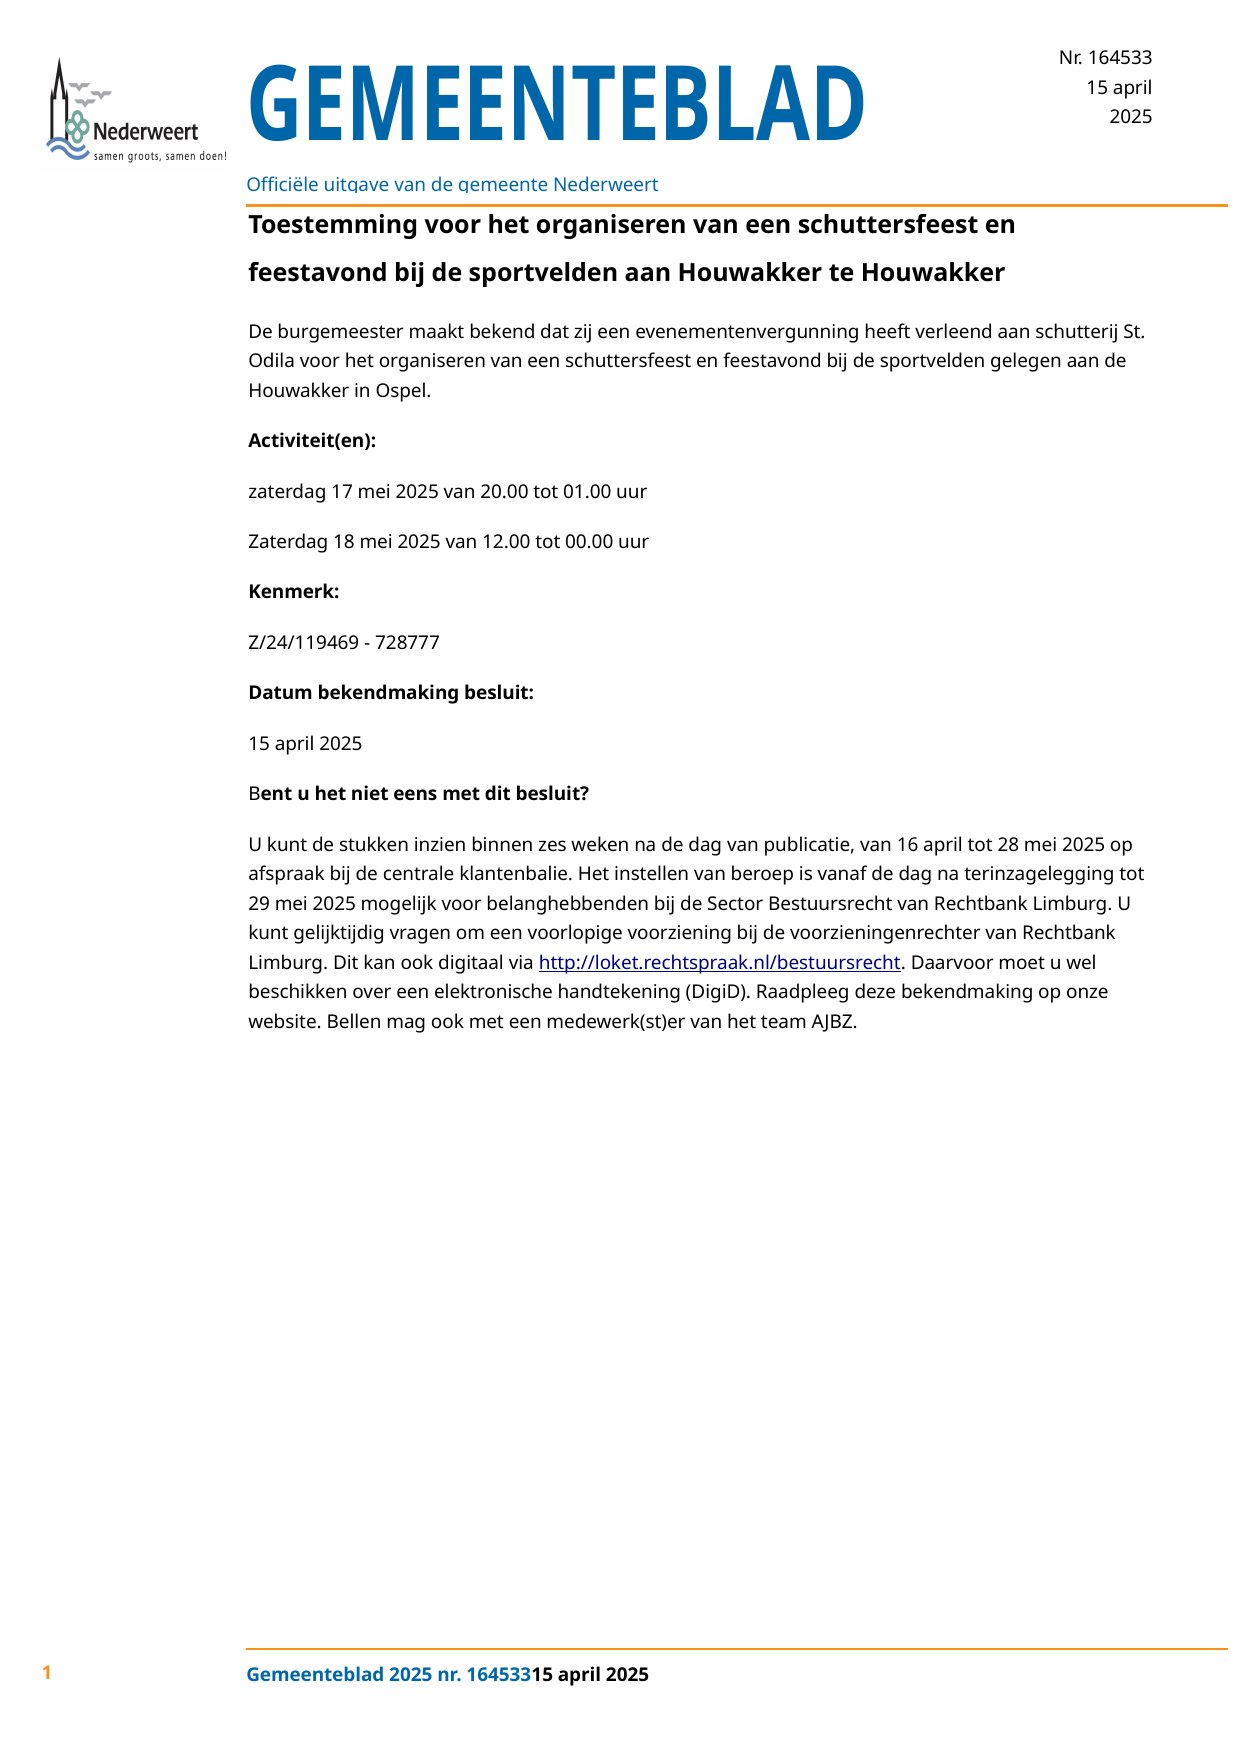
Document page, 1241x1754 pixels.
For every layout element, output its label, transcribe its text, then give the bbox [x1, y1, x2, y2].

text Bent u het niet eens met dit besluit? [248, 780, 1152, 806]
text 15 april 2025 [248, 730, 1152, 756]
text Activiteit(en): [248, 427, 1152, 453]
text zaterdag 17 mei 2025 van 20.00 tot 01.00 uur [248, 478, 1152, 504]
text Z/24/119469 - 728777 [248, 629, 1152, 655]
text Zaterdag 18 mei 2025 van 12.00 tot 00.00 uur [248, 528, 1152, 554]
picture [41, 47, 231, 172]
text U kunt de stukken inzien binnen zes weken na de dag van publicatie, van 16 april tot 28 mei 2025 op afspraak bij de centrale klantenbalie. Het instellen van beroep is vanaf de dag na terinzagelegging tot 29 mei 2025 mogelijk voor belanghebbenden bij de Sector Bestuursrecht van Rechtbank Limburg. U kunt gelijktijdig vragen om een voorlopige voorziening bij de voorzieningenrechter van Rechtbank Limburg. Dit kan ook digitaal via http://loket.rechtspraak.nl/bestuursrecht. Daarvoor moet u wel beschikken over een elektronische handtekening (DigiD). Raadpleeg deze bekendmaking op onze website. Bellen mag ook met een medewerk(st)er van het team AJBZ. [248, 831, 1152, 1034]
text Toestemming voor het organiseren van een schuttersfeest en feestavond bij de sportvelden aan Houwakker te Houwakker [248, 207, 1152, 288]
text Kenmerk: [248, 579, 1152, 604]
text Datum bekendmaking besluit: [248, 679, 1152, 705]
text De burgemeester maakt bekend dat zij een evenementenvergunning heeft verleend aan schutterij St. Odila voor het organiseren van een schuttersfeest en feestavond bij de sportvelden gelegen aan de Houwakker in Ospel. [248, 318, 1152, 403]
